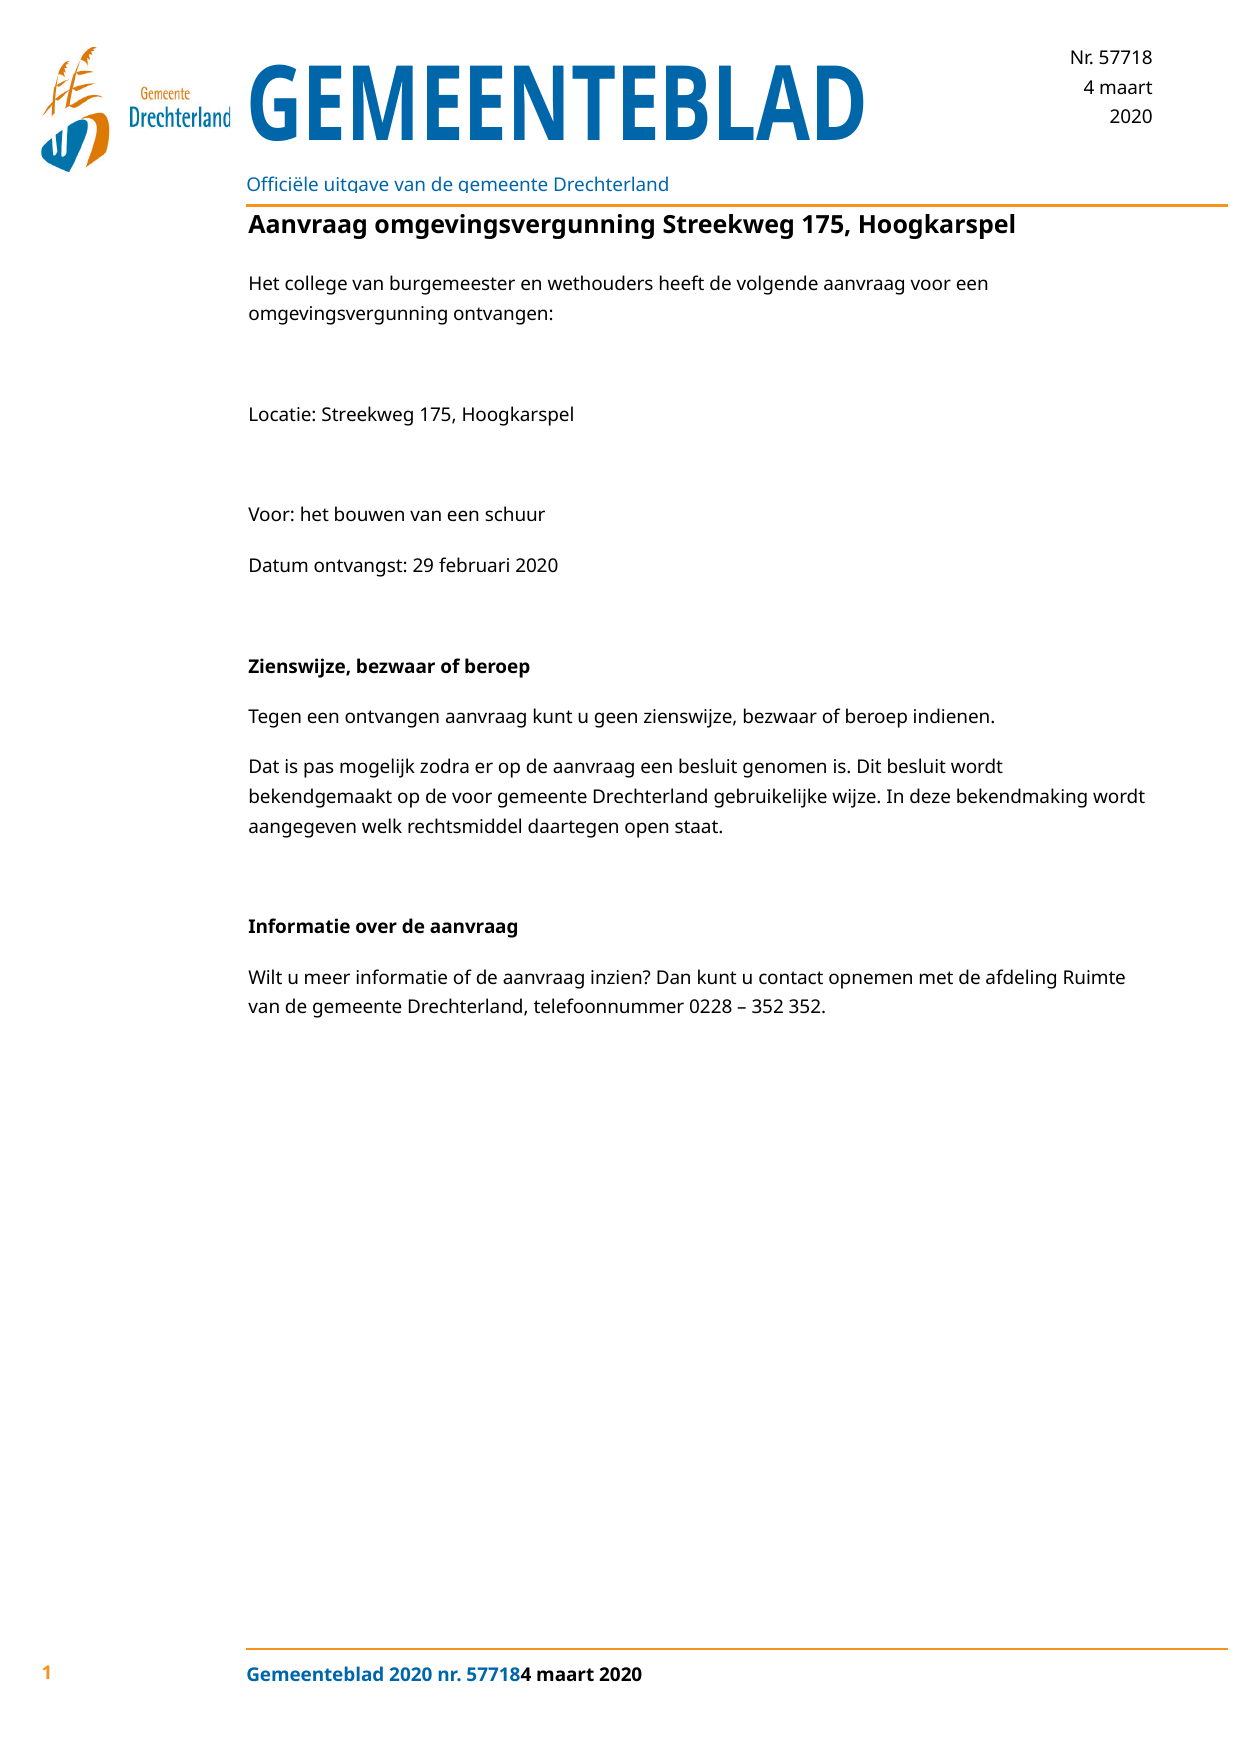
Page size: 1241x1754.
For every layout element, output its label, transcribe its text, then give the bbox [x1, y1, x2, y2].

text Dat is pas mogelijk zodra er op de aanvraag een besluit genomen is. Dit besluit wordt bekendgemaakt op de voor gemeente Drechterland gebruikelijke wijze. In deze bekendmaking wordt aangegeven welk rechtsmiddel daartegen open staat. [248, 754, 1152, 838]
text Aanvraag omgevingsvergunning Streekweg 175, Hoogkarspel [248, 207, 1152, 241]
text Zienswijze, bezwaar of beroep [248, 653, 1152, 678]
text Tegen een ontvangen aanvraag kunt u geen zienswijze, bezwaar of beroep indienen. [248, 703, 1152, 729]
picture [41, 158, 64, 172]
picture [226, 115, 231, 124]
text Informatie over de aanvraag [248, 914, 1152, 939]
text Voor: het bouwen van een schuur [248, 502, 1152, 527]
picture [41, 47, 231, 172]
text Wilt u meer informatie of de aanvraag inzien? Dan kunt u contact opnemen met de afdeling Ruimte van de gemeente Drechterland, telefoonnummer 0228 – 352 352. [248, 964, 1152, 1019]
text Het college van burgemeester en wethouders heeft de volgende aanvraag voor een omgevingsvergunning ontvangen: [248, 270, 1152, 326]
text Locatie: Streekweg 175, Hoogkarspel [248, 401, 1152, 426]
text Datum ontvangst: 29 februari 2020 [248, 552, 1152, 578]
